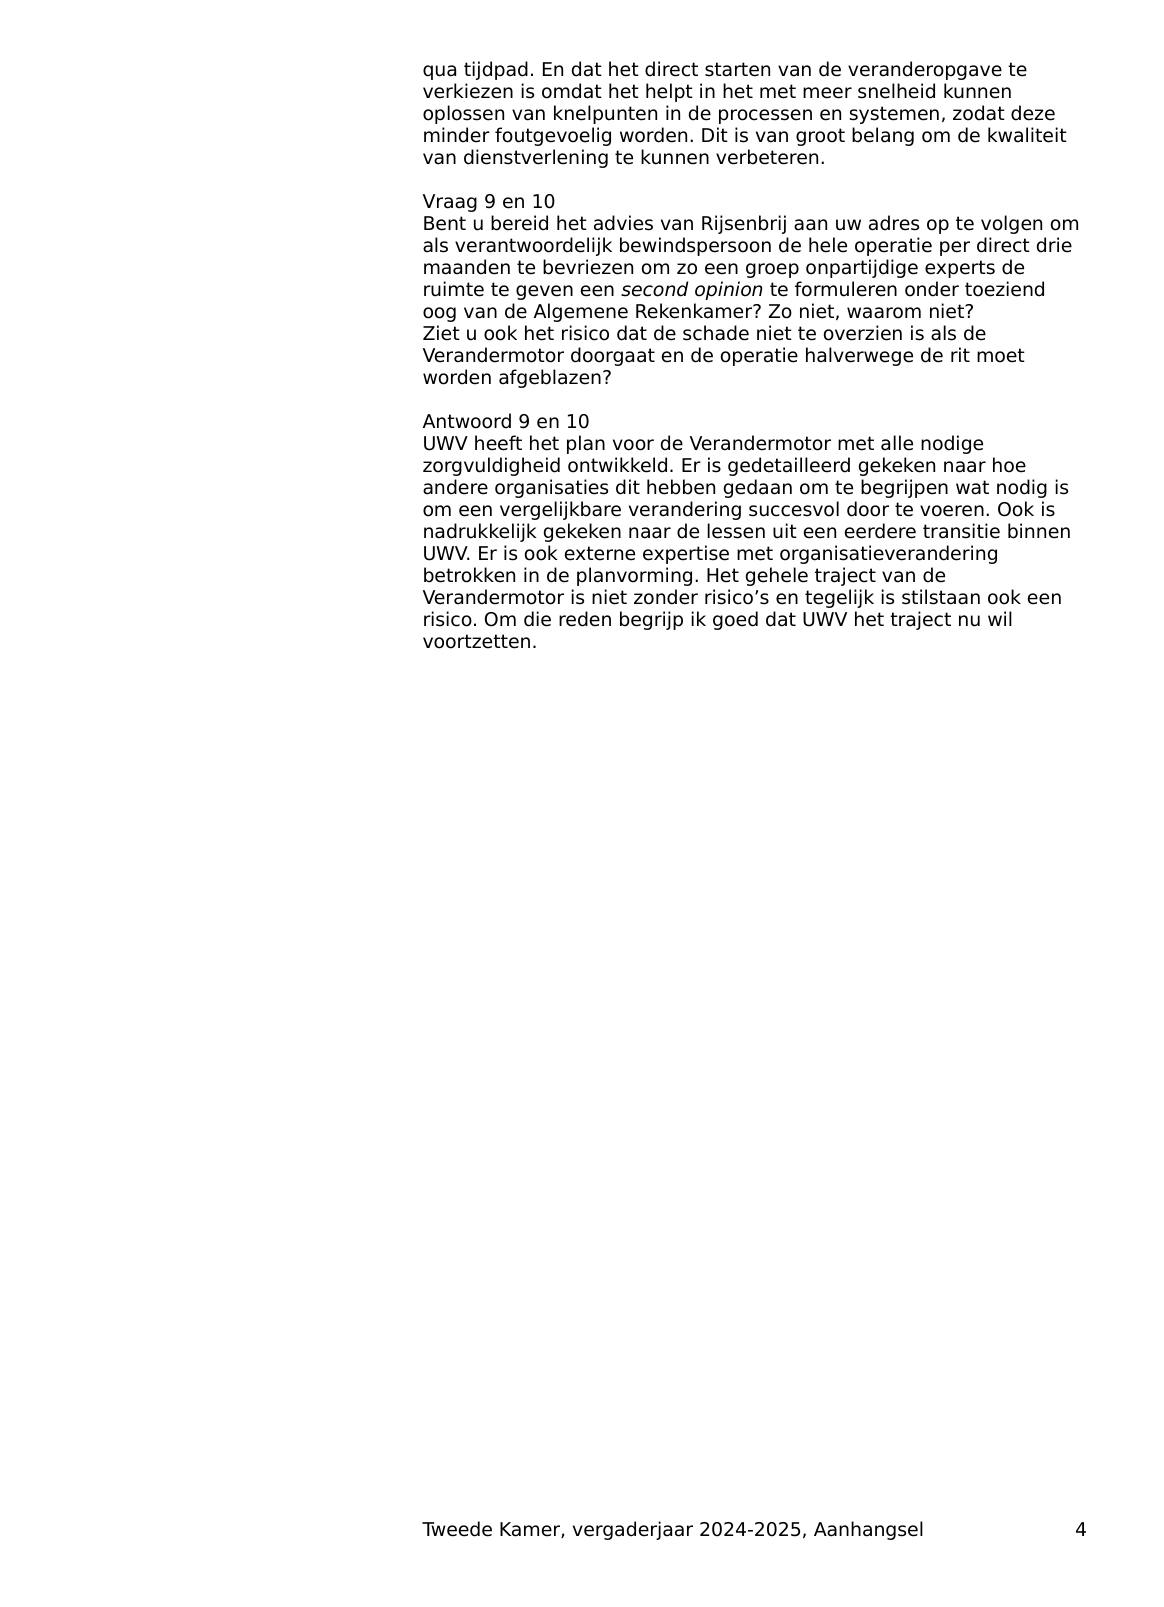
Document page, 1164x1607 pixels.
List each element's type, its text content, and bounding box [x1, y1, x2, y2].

text qua tijdpad. En dat het direct starten van de veranderopgave te verkiezen is omdat het helpt in het met meer snelheid kunnen oplossen van knelpunten in de processen en systemen, zodat deze minder foutgevoelig worden. Dit is van groot belang om de kwaliteit van dienstverlening te kunnen verbeteren. [422, 59, 1087, 169]
text Ziet u ook het risico dat de schade niet te overzien is als de Verandermotor doorgaat en de operatie halverwege de rit moet worden afgeblazen? [422, 323, 1087, 389]
text Bent u bereid het advies van Rijsenbrij aan uw adres op te volgen om als verantwoordelijk bewindspersoon de hele operatie per direct drie maanden te bevriezen om zo een groep onpartijdige experts de ruimte te geven een second opinion te formuleren onder toeziend oog van de Algemene Rekenkamer? Zo niet, waarom niet? [422, 213, 1087, 323]
text UWV heeft het plan voor de Verandermotor met alle nodige zorgvuldigheid ontwikkeld. Er is gedetailleerd gekeken naar hoe andere organisaties dit hebben gedaan om te begrijpen wat nodig is om een vergelijkbare verandering succesvol door te voeren. Ook is nadrukkelijk gekeken naar de lessen uit een eerdere transitie binnen UWV. Er is ook externe expertise met organisatieverandering betrokken in de planvorming. Het gehele traject van de Verandermotor is niet zonder risico’s en tegelijk is stilstaan ook een risico. Om die reden begrijp ik goed dat UWV het traject nu wil voortzetten. [422, 433, 1087, 653]
text Antwoord 9 en 10 [422, 411, 1087, 433]
text Vraag 9 en 10 [422, 191, 1087, 213]
